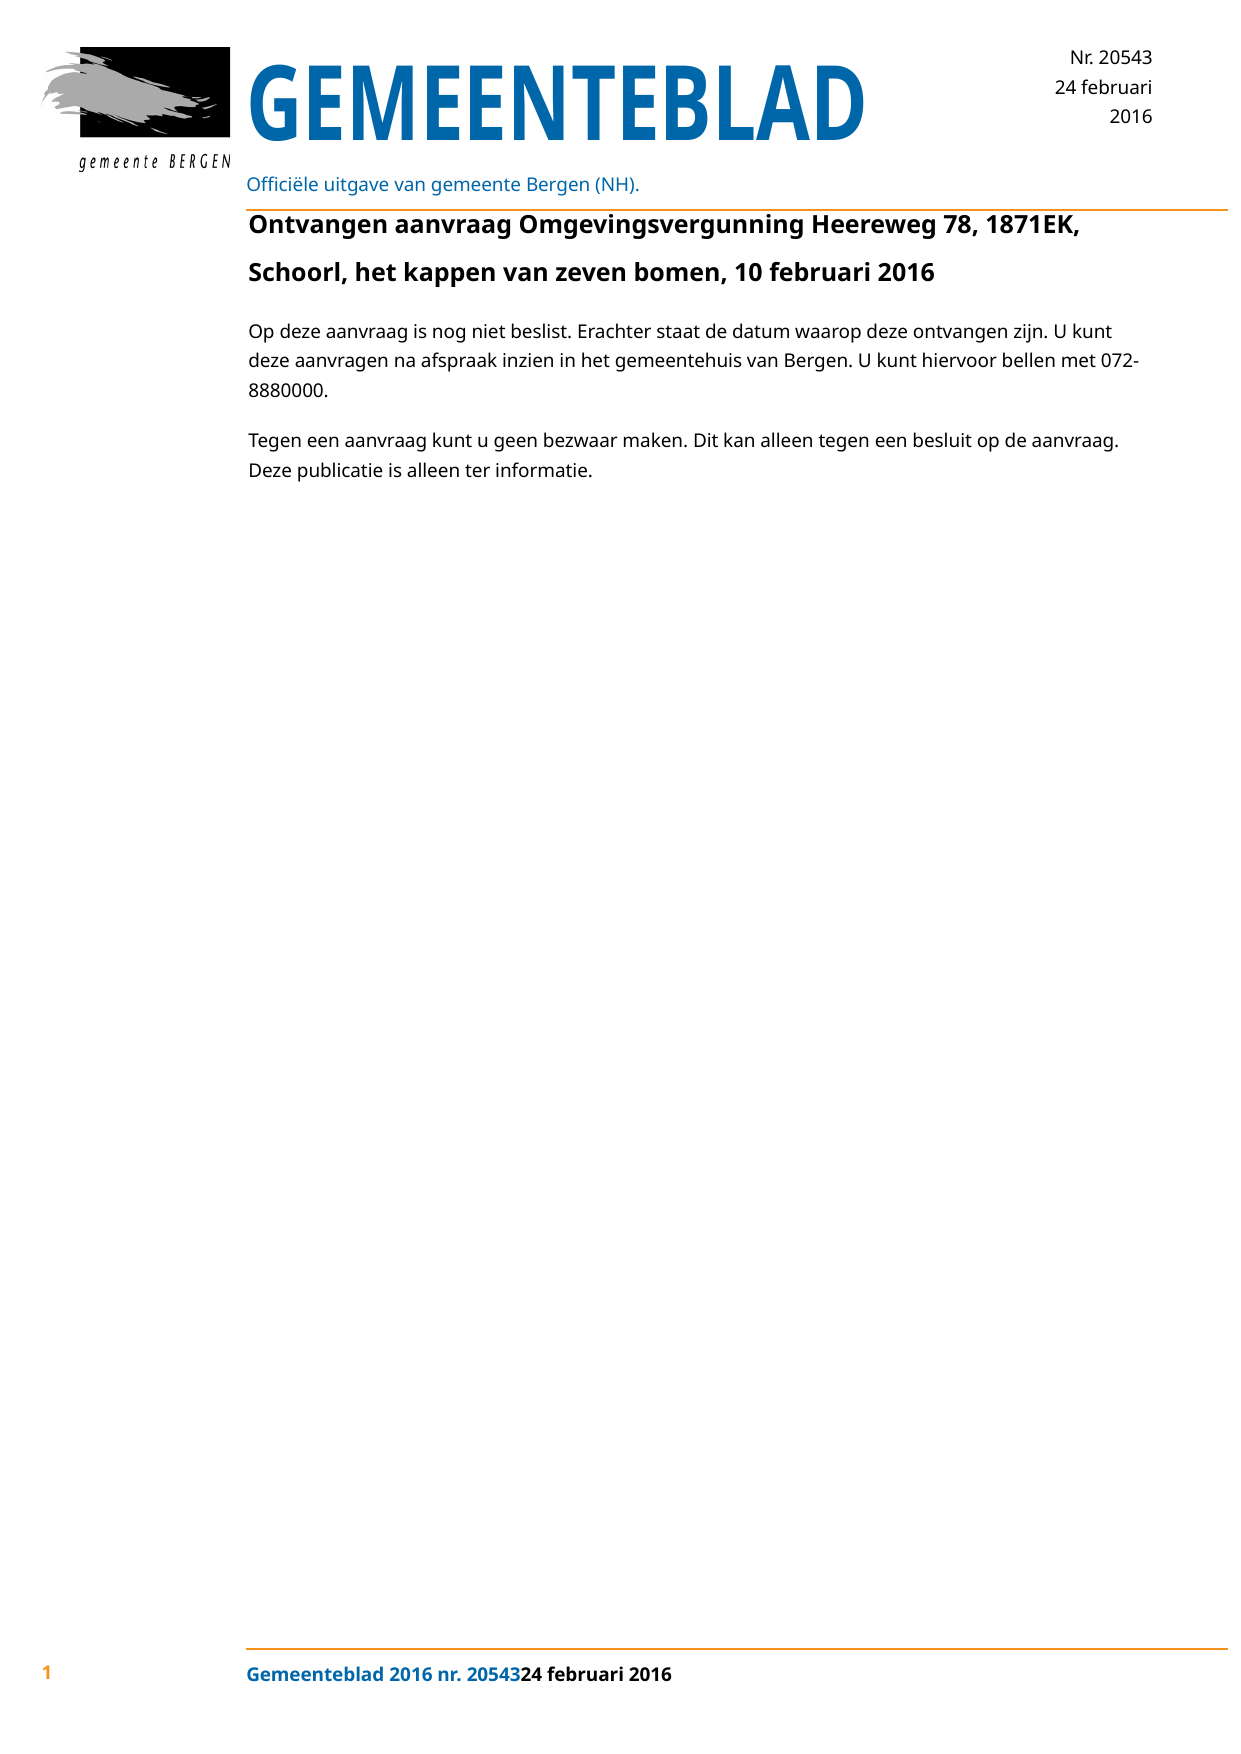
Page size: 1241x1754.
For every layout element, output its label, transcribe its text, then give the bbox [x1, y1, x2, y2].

text Ontvangen aanvraag Omgevingsvergunning Heereweg 78, 1871EK, Schoorl, het kappen van zeven bomen, 10 februari 2016 [248, 211, 1152, 288]
text Tegen een aanvraag kunt u geen bezwaar maken. Dit kan alleen tegen een besluit op de aanvraag. Deze publicatie is alleen ter informatie. [248, 427, 1152, 483]
text Op deze aanvraag is nog niet beslist. Erachter staat de datum waarop deze ontvangen zijn. U kunt deze aanvragen na afspraak inzien in het gemeentehuis van Bergen. U kunt hiervoor bellen met 072-8880000. [248, 318, 1152, 403]
picture [41, 47, 231, 172]
